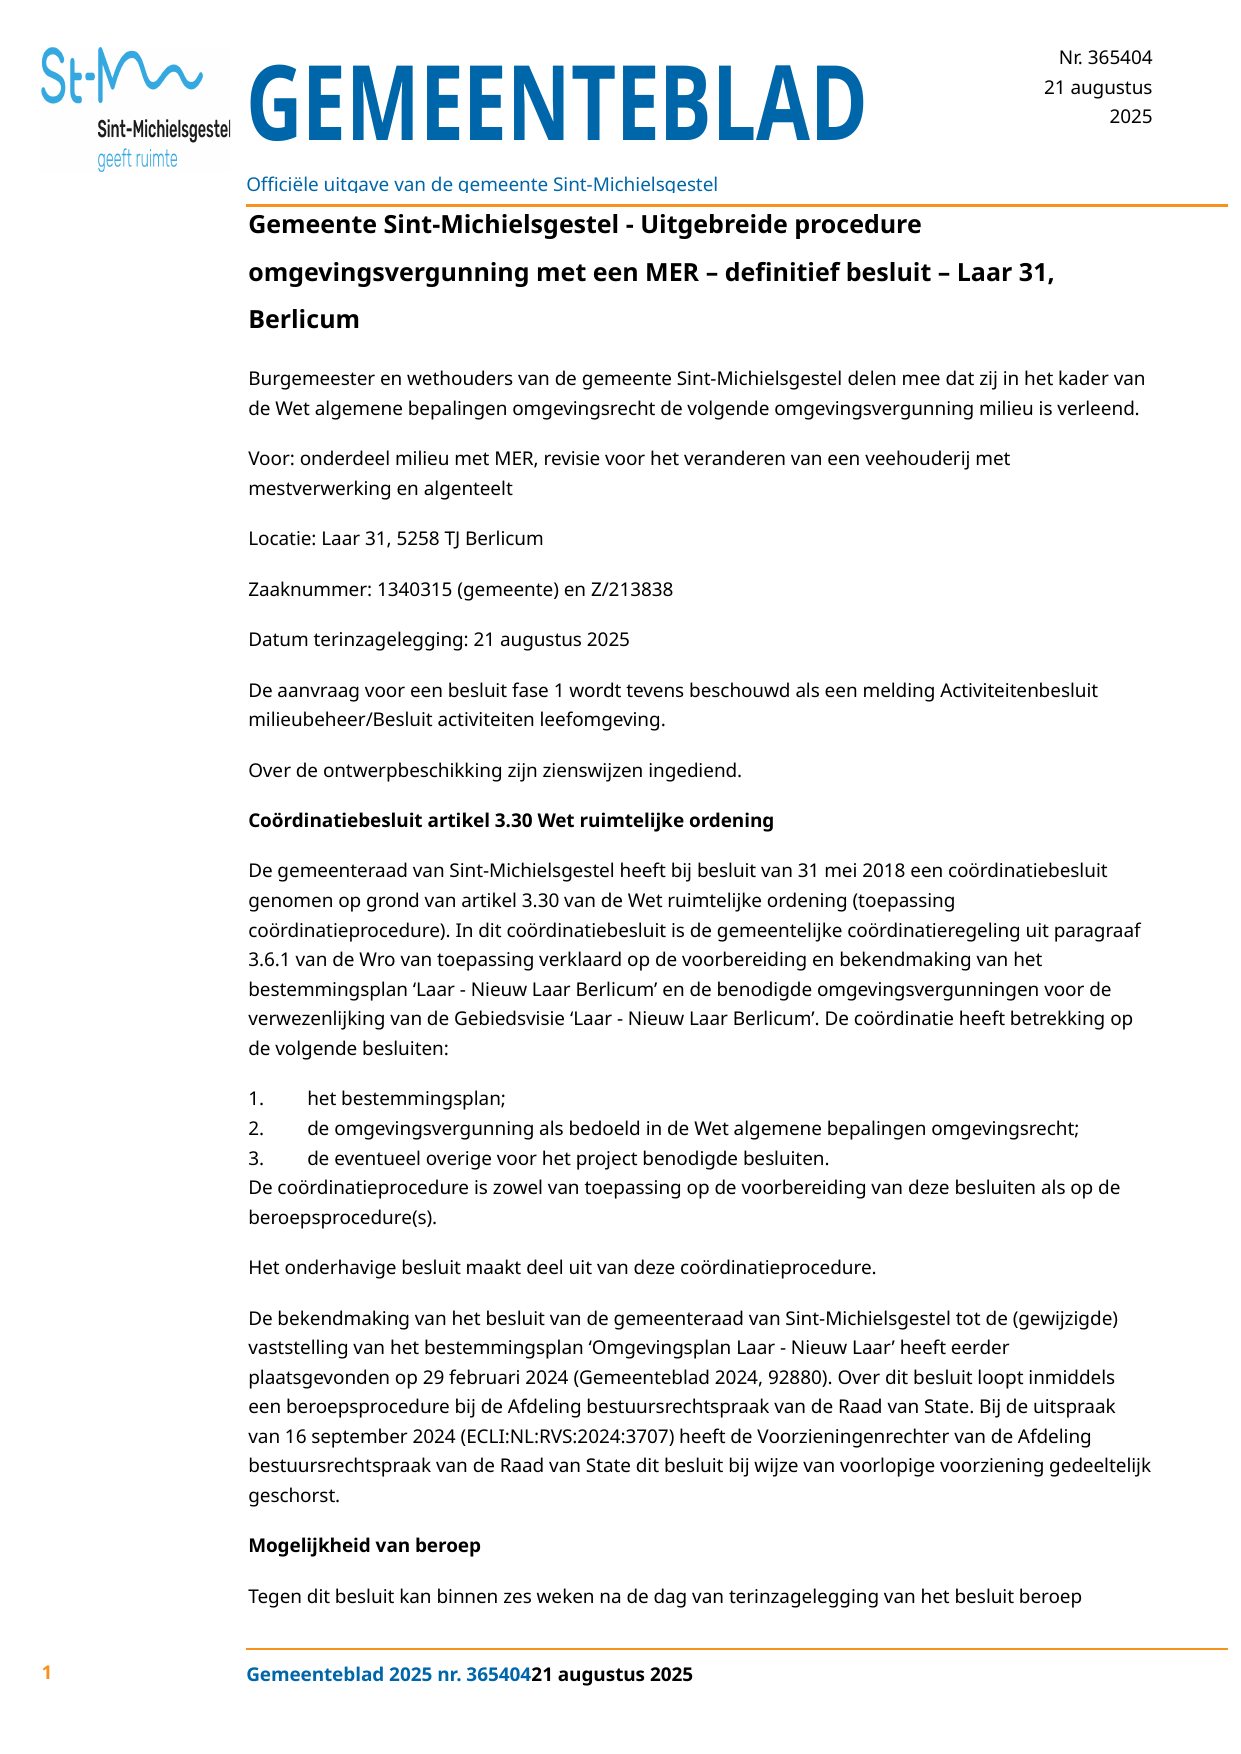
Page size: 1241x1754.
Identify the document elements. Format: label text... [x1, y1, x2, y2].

text Gemeente Sint-Michielsgestel - Uitgebreide procedure omgevingsvergunning met een MER – definitief besluit – Laar 31, Berlicum [248, 207, 1152, 336]
text Datum terinzagelegging: 21 augustus 2025 [248, 626, 1152, 652]
text De coördinatieprocedure is zowel van toepassing op de voorbereiding van deze besluiten als op de beroepsprocedure(s). [248, 1174, 1152, 1229]
text Zaaknummer: 1340315 (gemeente) en Z/213838 [248, 576, 1152, 602]
text Over de ontwerpbeschikking zijn zienswijzen ingediend. [248, 757, 1152, 782]
text Het onderhavige besluit maakt deel uit van deze coördinatieprocedure. [248, 1254, 1152, 1280]
text Coördinatiebesluit artikel 3.30 Wet ruimtelijke ordening [248, 807, 1152, 833]
list het bestemmingsplan; [248, 1086, 1152, 1111]
text De gemeenteraad van Sint-Michielsgestel heeft bij besluit van 31 mei 2018 een coördinatiebesluit genomen op grond van artikel 3.30 van de Wet ruimtelijke ordening (toepassing coördinatieprocedure). In dit coördinatiebesluit is de gemeentelijke coördinatieregeling uit paragraaf 3.6.1 van de Wro van toepassing verklaard op de voorbereiding en bekendmaking van het bestemmingsplan ‘Laar - Nieuw Laar Berlicum’ en de benodigde omgevingsvergunningen voor de verwezenlijking van de Gebiedsvisie ‘Laar - Nieuw Laar Berlicum’. De coördinatie heeft betrekking op de volgende besluiten: [248, 858, 1152, 1061]
list de omgevingsvergunning als bedoeld in de Wet algemene bepalingen omgevingsrecht; [248, 1115, 1152, 1141]
text Burgemeester en wethouders van de gemeente Sint-Michielsgestel delen mee dat zij in het kader van de Wet algemene bepalingen omgevingsrecht de volgende omgevingsvergunning milieu is verleend. [248, 366, 1152, 421]
text De aanvraag voor een besluit fase 1 wordt tevens beschouwd als een melding Activiteitenbesluit milieubeheer/Besluit activiteiten leefomgeving. [248, 677, 1152, 732]
text Tegen dit besluit kan binnen zes weken na de dag van terinzagelegging van het besluit beroep [248, 1583, 1152, 1609]
text De bekendmaking van het besluit van de gemeenteraad van Sint-Michielsgestel tot de (gewijzigde) vaststelling van het bestemmingsplan ‘Omgevingsplan Laar - Nieuw Laar’ heeft eerder plaatsgevonden op 29 februari 2024 (Gemeenteblad 2024, 92880). Over dit besluit loopt inmiddels een beroepsprocedure bij de Afdeling bestuursrechtspraak van de Raad van State. Bij de uitspraak van 16 september 2024 (ECLI:NL:RVS:2024:3707) heeft de Voorzieningenrechter van de Afdeling bestuursrechtspraak van de Raad van State dit besluit bij wijze van voorlopige voorziening gedeeltelijk geschorst. [248, 1305, 1152, 1508]
text Voor: onderdeel milieu met MER, revisie voor het veranderen van een veehouderij met mestverwerking en algenteelt [248, 446, 1152, 501]
list de eventueel overige voor het project benodigde besluiten. [248, 1145, 1152, 1170]
picture [41, 47, 231, 172]
text Mogelijkheid van beroep [248, 1533, 1152, 1558]
text Locatie: Laar 31, 5258 TJ Berlicum [248, 526, 1152, 551]
